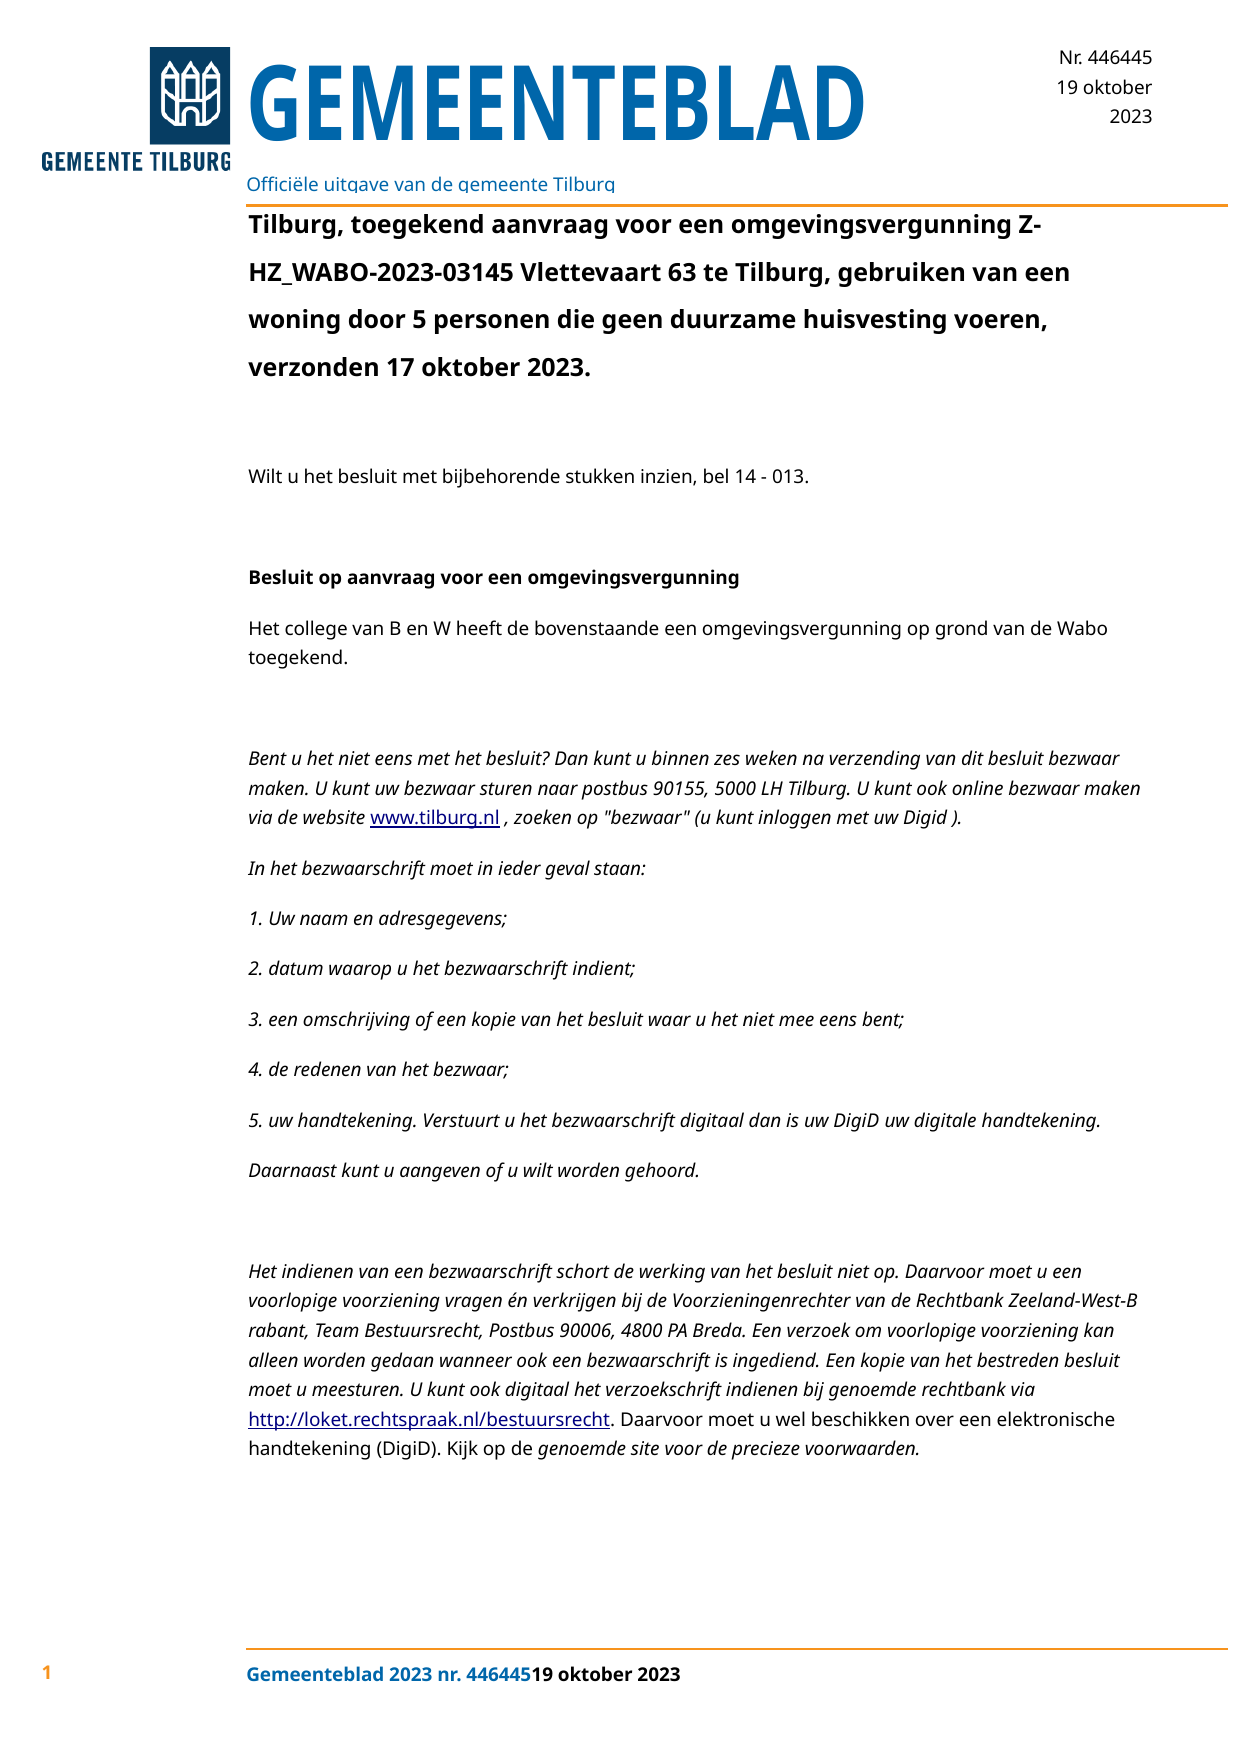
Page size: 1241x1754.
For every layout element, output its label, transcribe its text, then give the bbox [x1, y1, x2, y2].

text 1. Uw naam en adresgegevens; [248, 905, 1152, 931]
picture [41, 47, 231, 172]
text 3. een omschrijving of een kopie van het besluit waar u het niet mee eens bent; [248, 1006, 1152, 1032]
text Het indienen van een bezwaarschrift schort de werking van het besluit niet op. Daarvoor moet u een voorlopige voorziening vragen én verkrijgen bij de Voorzieningenrechter van de Rechtbank Zeeland-West-B rabant, Team Bestuursrecht, Postbus 90006, 4800 PA Breda. Een verzoek om voorlopige voorziening kan alleen worden gedaan wanneer ook een bezwaarschrift is ingediend. Een kopie van het bestreden besluit moet u meesturen. U kunt ook digitaal het verzoekschrift indienen bij genoemde rechtbank via http://loket.rechtspraak.nl/bestuursrecht. Daarvoor moet u wel beschikken over een elektronische handtekening (DigiD). Kijk op de genoemde site voor de precieze voorwaarden. [248, 1258, 1152, 1461]
text 4. de redenen van het bezwaar; [248, 1056, 1152, 1082]
text Daarnaast kunt u aangeven of u wilt worden gehoord. [248, 1157, 1152, 1183]
text Bent u het niet eens met het besluit? Dan kunt u binnen zes weken na verzending van dit besluit bezwaar maken. U kunt uw bezwaar sturen naar postbus 90155, 5000 LH Tilburg. U kunt ook online bezwaar maken via de website www.tilburg.nl , zoeken op "bezwaar" (u kunt inloggen met uw Digid ). [248, 745, 1152, 830]
text Het college van B en W heeft de bovenstaande een omgevingsvergunning op grond van de Wabo toegekend. [248, 615, 1152, 670]
text Besluit op aanvraag voor een omgevingsvergunning [248, 564, 1152, 590]
text In het bezwaarschrift moet in ieder geval staan: [248, 855, 1152, 881]
text 2. datum waarop u het bezwaarschrift indient; [248, 956, 1152, 981]
text Tilburg, toegekend aanvraag voor een omgevingsvergunning Z-HZ_WABO-2023-03145 Vlettevaart 63 te Tilburg, gebruiken van een woning door 5 personen die geen duurzame huisvesting voeren, verzonden 17 oktober 2023. [248, 207, 1152, 384]
text 5. uw handtekening. Verstuurt u het bezwaarschrift digitaal dan is uw DigiD uw digitale handtekening. [248, 1107, 1152, 1133]
text Wilt u het besluit met bijbehorende stukken inzien, bel 14 - 013. [248, 463, 1152, 489]
